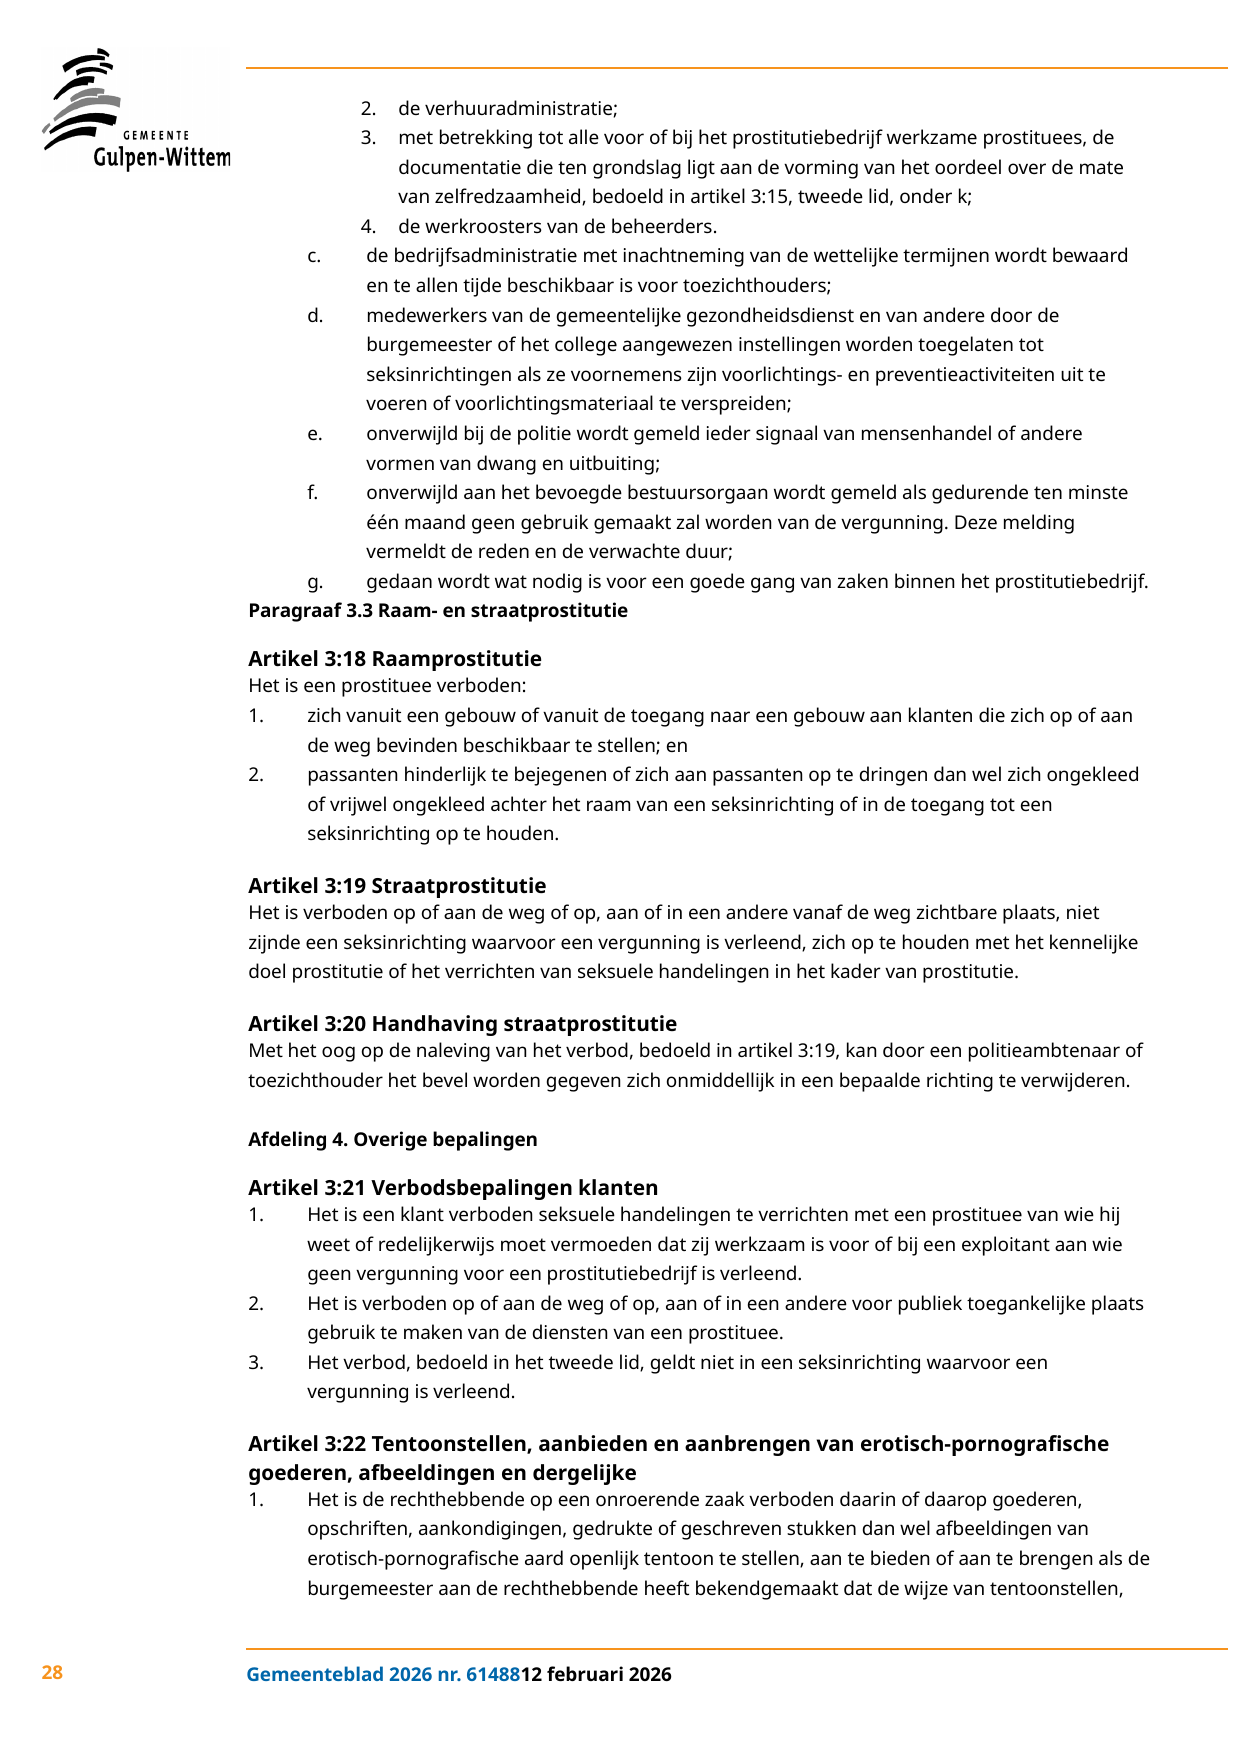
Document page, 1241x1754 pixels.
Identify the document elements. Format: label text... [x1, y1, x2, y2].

list Het is de rechthebbende op een onroerende zaak verboden daarin of daarop goederen, opschriften, aankondigingen, gedrukte of geschreven stukken dan wel afbeeldingen van erotisch-pornografische aard openlijk tentoon te stellen, aan te bieden of aan te brengen als de burgemeester aan de rechthebbende heeft bekendgemaakt dat de wijze van tentoonstellen, [248, 1486, 1152, 1601]
list medewerkers van de gemeentelijke gezondheidsdienst en van andere door de burgemeester of het college aangewezen instellingen worden toegelaten tot seksinrichtingen als ze voornemens zijn voorlichtings- en preventieactiviteiten uit te voeren of voorlichtingsmateriaal te verspreiden; [307, 302, 1152, 416]
text Afdeling 4. Overige bepalingen [248, 1126, 1152, 1152]
text Artikel 3:18 Raamprostitutie [248, 644, 1152, 673]
text Artikel 3:20 Handhaving straatprostitutie [248, 1009, 1152, 1037]
list onverwijld aan het bevoegde bestuursorgaan wordt gemeld als gedurende ten minste één maand geen gebruik gemaakt zal worden van de vergunning. Deze melding vermeldt de reden en de verwachte duur; [307, 479, 1152, 564]
list zich vanuit een gebouw of vanuit de toegang naar een gebouw aan klanten die zich op of aan de weg bevinden beschikbaar te stellen; en [248, 702, 1152, 758]
text Paragraaf 3.3 Raam- en straatprostitutie [248, 598, 1152, 623]
text Artikel 3:21 Verbodsbepalingen klanten [248, 1173, 1152, 1201]
text Het is een prostituee verboden: [248, 673, 1152, 698]
list de bedrijfsadministratie met inachtneming van de wettelijke termijnen wordt bewaard en te allen tijde beschikbaar is voor toezichthouders; [307, 243, 1152, 298]
list Het is verboden op of aan de weg of op, aan of in een andere voor publiek toegankelijke plaats gebruik te maken van de diensten van een prostituee. [248, 1290, 1152, 1345]
list onverwijld bij de politie wordt gemeld ieder signaal van mensenhandel of andere vormen van dwang en uitbuiting; [307, 420, 1152, 476]
list Het verbod, bedoeld in het tweede lid, geldt niet in een seksinrichting waarvoor een vergunning is verleend. [248, 1349, 1152, 1404]
list de werkroosters van de beheerders. [361, 213, 1152, 239]
list Het is een klant verboden seksuele handelingen te verrichten met een prostituee van wie hij weet of redelijkerwijs moet vermoeden dat zij werkzaam is voor of bij een exploitant aan wie geen vergunning voor een prostitutiebedrijf is verleend. [248, 1201, 1152, 1286]
text Het is verboden op of aan de weg of op, aan of in een andere vanaf de weg zichtbare plaats, niet zijnde een seksinrichting waarvoor een vergunning is verleend, zich op te houden met het kennelijke doel prostitutie of het verrichten van seksuele handelingen in het kader van prostitutie. [248, 899, 1152, 984]
picture [41, 47, 231, 172]
list met betrekking tot alle voor of bij het prostitutiebedrijf werkzame prostituees, de documentatie die ten grondslag ligt aan de vorming van het oordeel over de mate van zelfredzaamheid, bedoeld in artikel 3:15, tweede lid, onder k; [361, 124, 1152, 209]
list gedaan wordt wat nodig is voor een goede gang van zaken binnen het prostitutiebedrijf. [307, 568, 1152, 594]
list passanten hinderlijk te bejegenen of zich aan passanten op te dringen dan wel zich ongekleed of vrijwel ongekleed achter het raam van een seksinrichting of in de toegang tot een seksinrichting op te houden. [248, 761, 1152, 846]
list de verhuuradministratie; [361, 95, 1152, 121]
text Artikel 3:22 Tentoonstellen, aanbieden en aanbrengen van erotisch-pornografische goederen, afbeeldingen en dergelijke [248, 1429, 1152, 1486]
text Artikel 3:19 Straatprostitutie [248, 871, 1152, 899]
text Met het oog op de naleving van het verbod, bedoeld in artikel 3:19, kan door een politieambtenaar of toezichthouder het bevel worden gegeven zich onmiddellijk in een bepaalde richting te verwijderen. [248, 1037, 1152, 1093]
